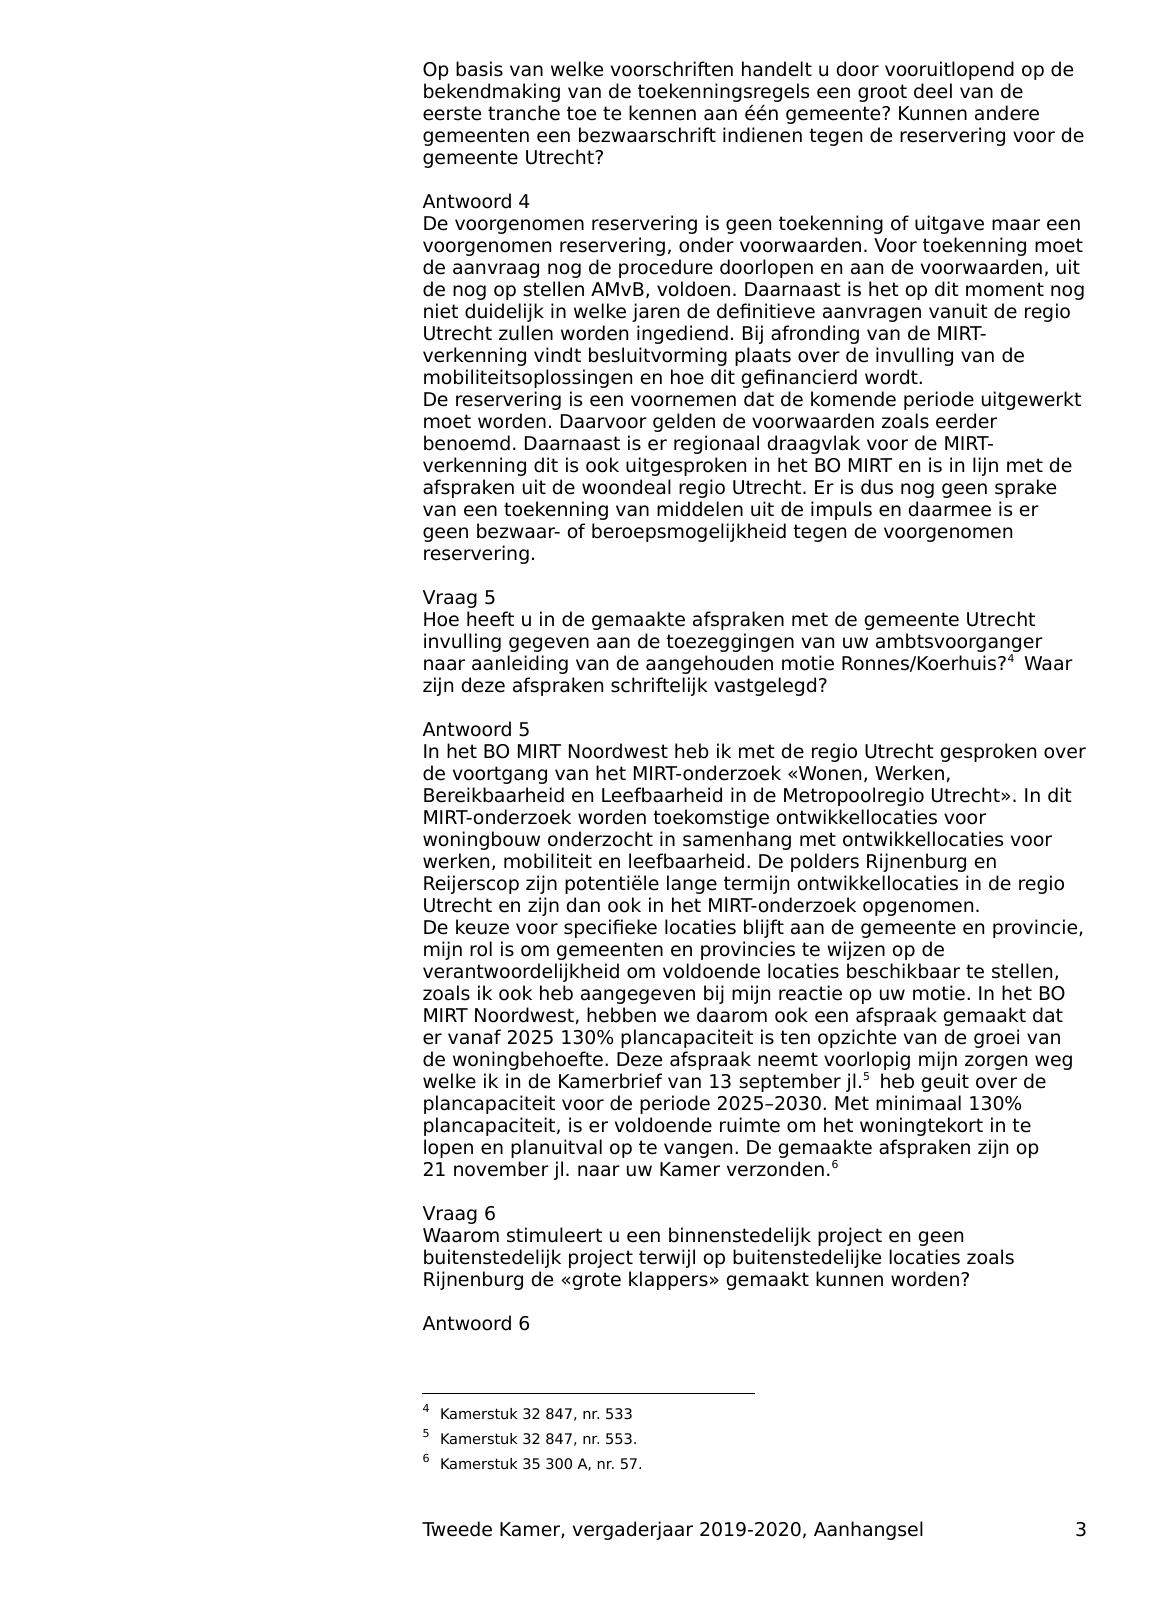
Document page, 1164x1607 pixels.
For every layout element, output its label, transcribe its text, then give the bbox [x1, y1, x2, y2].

text Kamerstuk 32 847, nr. 553. [422, 1427, 1087, 1449]
text Waarom stimuleert u een binnenstedelijk project en geen buitenstedelijk project terwijl op buitenstedelijke locaties zoals Rijnenburg de «grote klappers» gemaakt kunnen worden? [422, 1225, 1087, 1291]
text Antwoord 6 [422, 1313, 1087, 1335]
text Hoe heeft u in de gemaakte afspraken met de gemeente Utrecht invulling gegeven aan de toezeggingen van uw ambtsvoorganger naar aanleiding van de aangehouden motie Ronnes/Koerhuis? Waar zijn deze afspraken schriftelijk vastgelegd? [422, 609, 1087, 697]
text De voorgenomen reservering is geen toekenning of uitgave maar een voorgenomen reservering, onder voorwaarden. Voor toekenning moet de aanvraag nog de procedure doorlopen en aan de voorwaarden, uit de nog op stellen AMvB, voldoen. Daarnaast is het op dit moment nog niet duidelijk in welke jaren de definitieve aanvragen vanuit de regio Utrecht zullen worden ingediend. Bij afronding van de MIRT-verkenning vindt besluitvorming plaats over de invulling van de mobiliteitsoplossingen en hoe dit gefinancierd wordt. [422, 213, 1087, 389]
text De reservering is een voornemen dat de komende periode uitgewerkt moet worden. Daarvoor gelden de voorwaarden zoals eerder benoemd. Daarnaast is er regionaal draagvlak voor de MIRT-verkenning dit is ook uitgesproken in het BO MIRT en is in lijn met de afspraken uit de woondeal regio Utrecht. Er is dus nog geen sprake van een toekenning van middelen uit de impuls en daarmee is er geen bezwaar- of beroepsmogelijkheid tegen de voorgenomen reservering. [422, 389, 1087, 565]
text Vraag 6 [422, 1203, 1087, 1225]
text Antwoord 4 [422, 191, 1087, 213]
text Antwoord 5 [422, 719, 1087, 741]
text Vraag 5 [422, 587, 1087, 609]
text Op basis van welke voorschriften handelt u door vooruitlopend op de bekendmaking van de toekenningsregels een groot deel van de eerste tranche toe te kennen aan één gemeente? Kunnen andere gemeenten een bezwaarschrift indienen tegen de reservering voor de gemeente Utrecht? [422, 59, 1087, 169]
text In het BO MIRT Noordwest heb ik met de regio Utrecht gesproken over de voortgang van het MIRT-onderzoek «Wonen, Werken, Bereikbaarheid en Leefbaarheid in de Metropoolregio Utrecht». In dit MIRT-onderzoek worden toekomstige ontwikkellocaties voor woningbouw onderzocht in samenhang met ontwikkellocaties voor werken, mobiliteit en leefbaarheid. De polders Rijnenburg en Reijerscop zijn potentiële lange termijn ontwikkellocaties in de regio Utrecht en zijn dan ook in het MIRT-onderzoek opgenomen. [422, 741, 1087, 917]
text Kamerstuk 35 300 A, nr. 57. [422, 1452, 1087, 1474]
text Kamerstuk 32 847, nr. 533 [422, 1402, 1087, 1424]
text De keuze voor specifieke locaties blijft aan de gemeente en provincie, mijn rol is om gemeenten en provincies te wijzen op de verantwoordelijkheid om voldoende locaties beschikbaar te stellen, zoals ik ook heb aangegeven bij mijn reactie op uw motie. In het BO MIRT Noordwest, hebben we daarom ook een afspraak gemaakt dat er vanaf 2025 130% plancapaciteit is ten opzichte van de groei van de woningbehoefte. Deze afspraak neemt voorlopig mijn zorgen weg welke ik in de Kamerbrief van 13 september jl. heb geuit over de plancapaciteit voor de periode 2025–2030. Met minimaal 130% plancapaciteit, is er voldoende ruimte om het woningtekort in te lopen en planuitval op te vangen. De gemaakte afspraken zijn op 21 november jl. naar uw Kamer verzonden. [422, 917, 1087, 1181]
